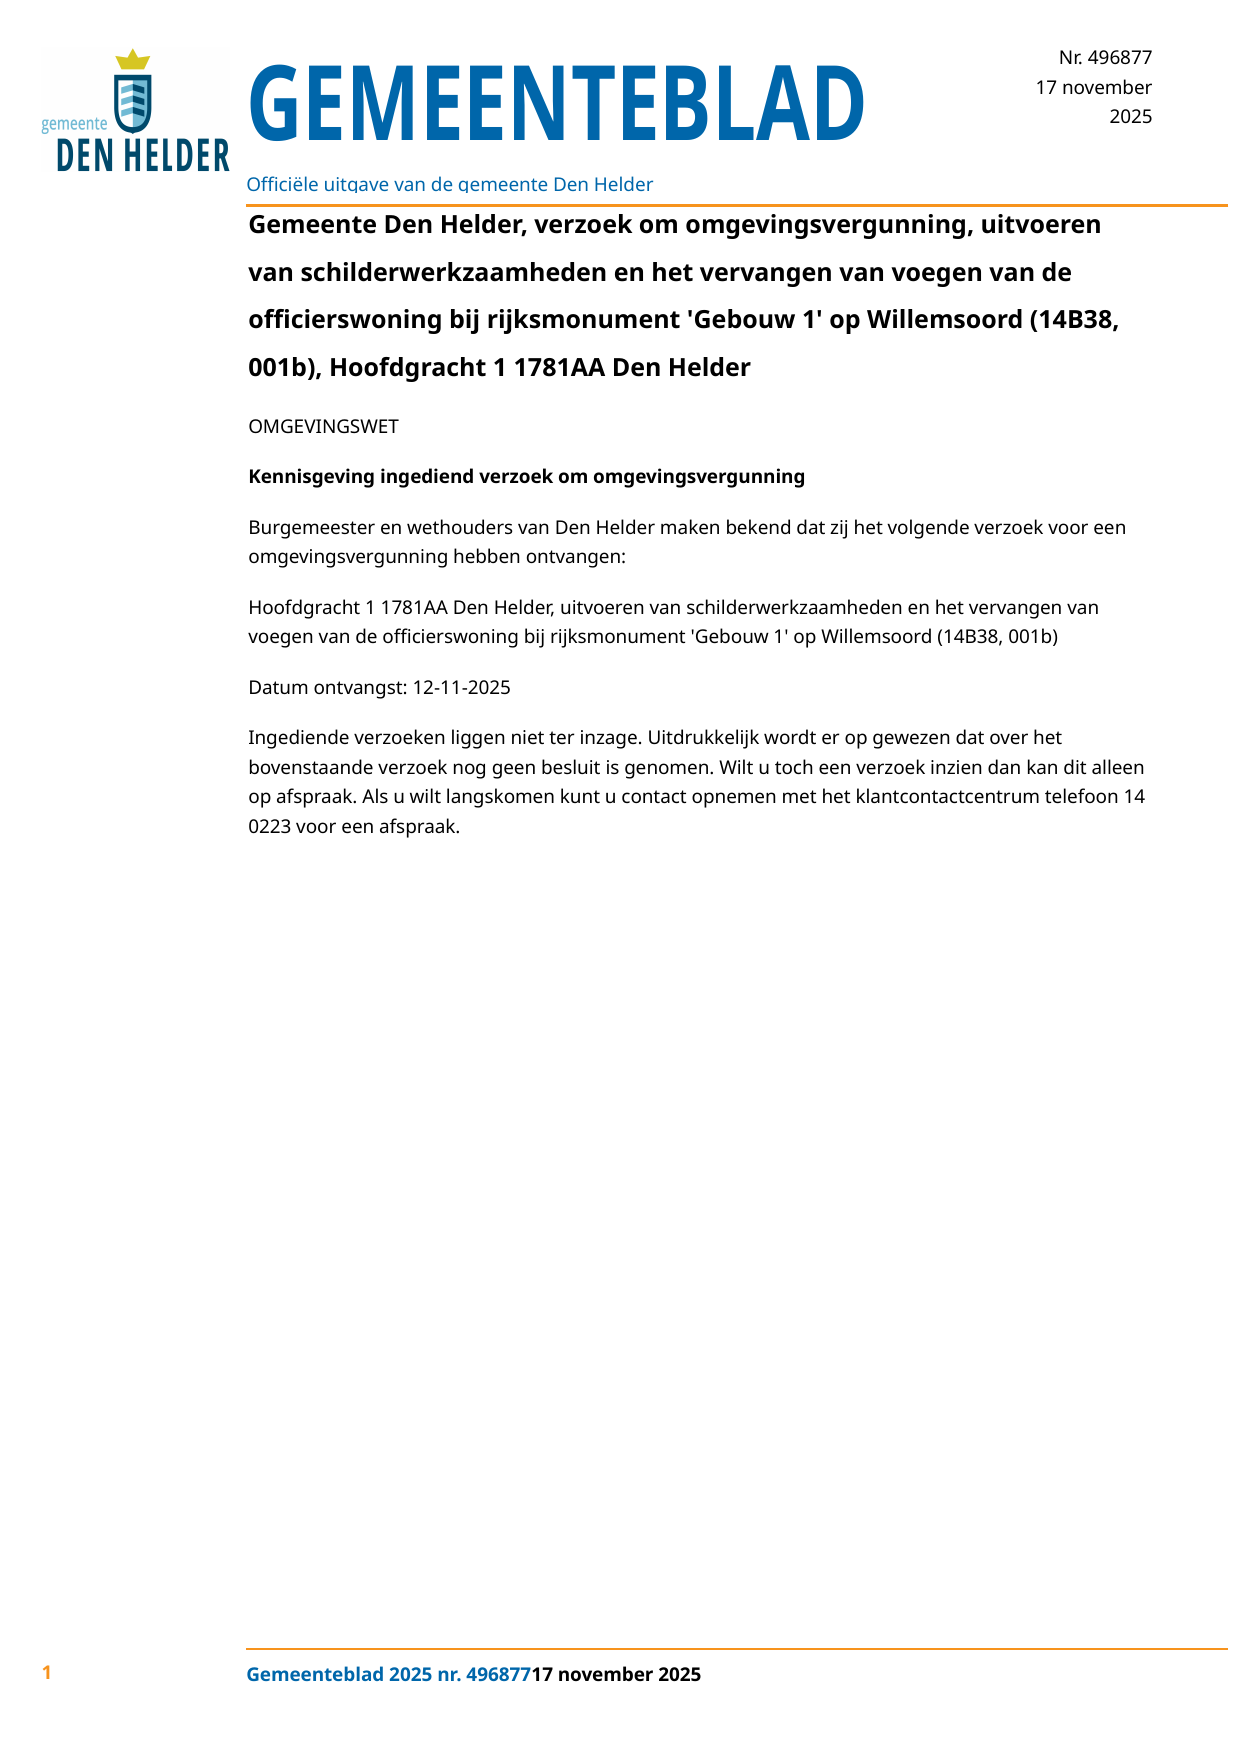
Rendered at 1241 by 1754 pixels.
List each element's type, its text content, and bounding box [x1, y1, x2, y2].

text Hoofdgracht 1 1781AA Den Helder, uitvoeren van schilderwerkzaamheden en het vervangen van voegen van de officierswoning bij rijksmonument 'Gebouw 1' op Willemsoord (14B38, 001b) [248, 594, 1152, 649]
picture [182, 144, 187, 165]
picture [220, 160, 224, 172]
picture [130, 157, 135, 172]
text OMGEVINGSWET [248, 413, 1152, 439]
text Datum ontvangst: 12-11-2025 [248, 674, 1152, 700]
picture [63, 144, 68, 165]
picture [41, 47, 231, 172]
text Gemeente Den Helder, verzoek om omgevingsvergunning, uitvoeren van schilderwerkzaamheden en het vervangen van voegen van de officierswoning bij rijksmonument 'Gebouw 1' op Willemsoord (14B38, 001b), Hoofdgracht 1 1781AA Den Helder [248, 207, 1152, 384]
text Burgemeester en wethouders van Den Helder maken bekend dat zij het volgende verzoek voor een omgevingsvergunning hebben ontvangen: [248, 514, 1152, 569]
picture [100, 154, 106, 172]
text Ingediende verzoeken liggen niet ter inzage. Uitdrukkelijk wordt er op gewezen dat over het bovenstaande verzoek nog geen besluit is genomen. Wilt u toch een verzoek inzien dan kan dit alleen op afspraak. Als u wilt langskomen kunt u contact opnemen met het klantcontactcentrum telefoon 14 0223 voor een afspraak. [248, 724, 1152, 839]
text Kennisgeving ingediend verzoek om omgevingsvergunning [248, 463, 1152, 489]
